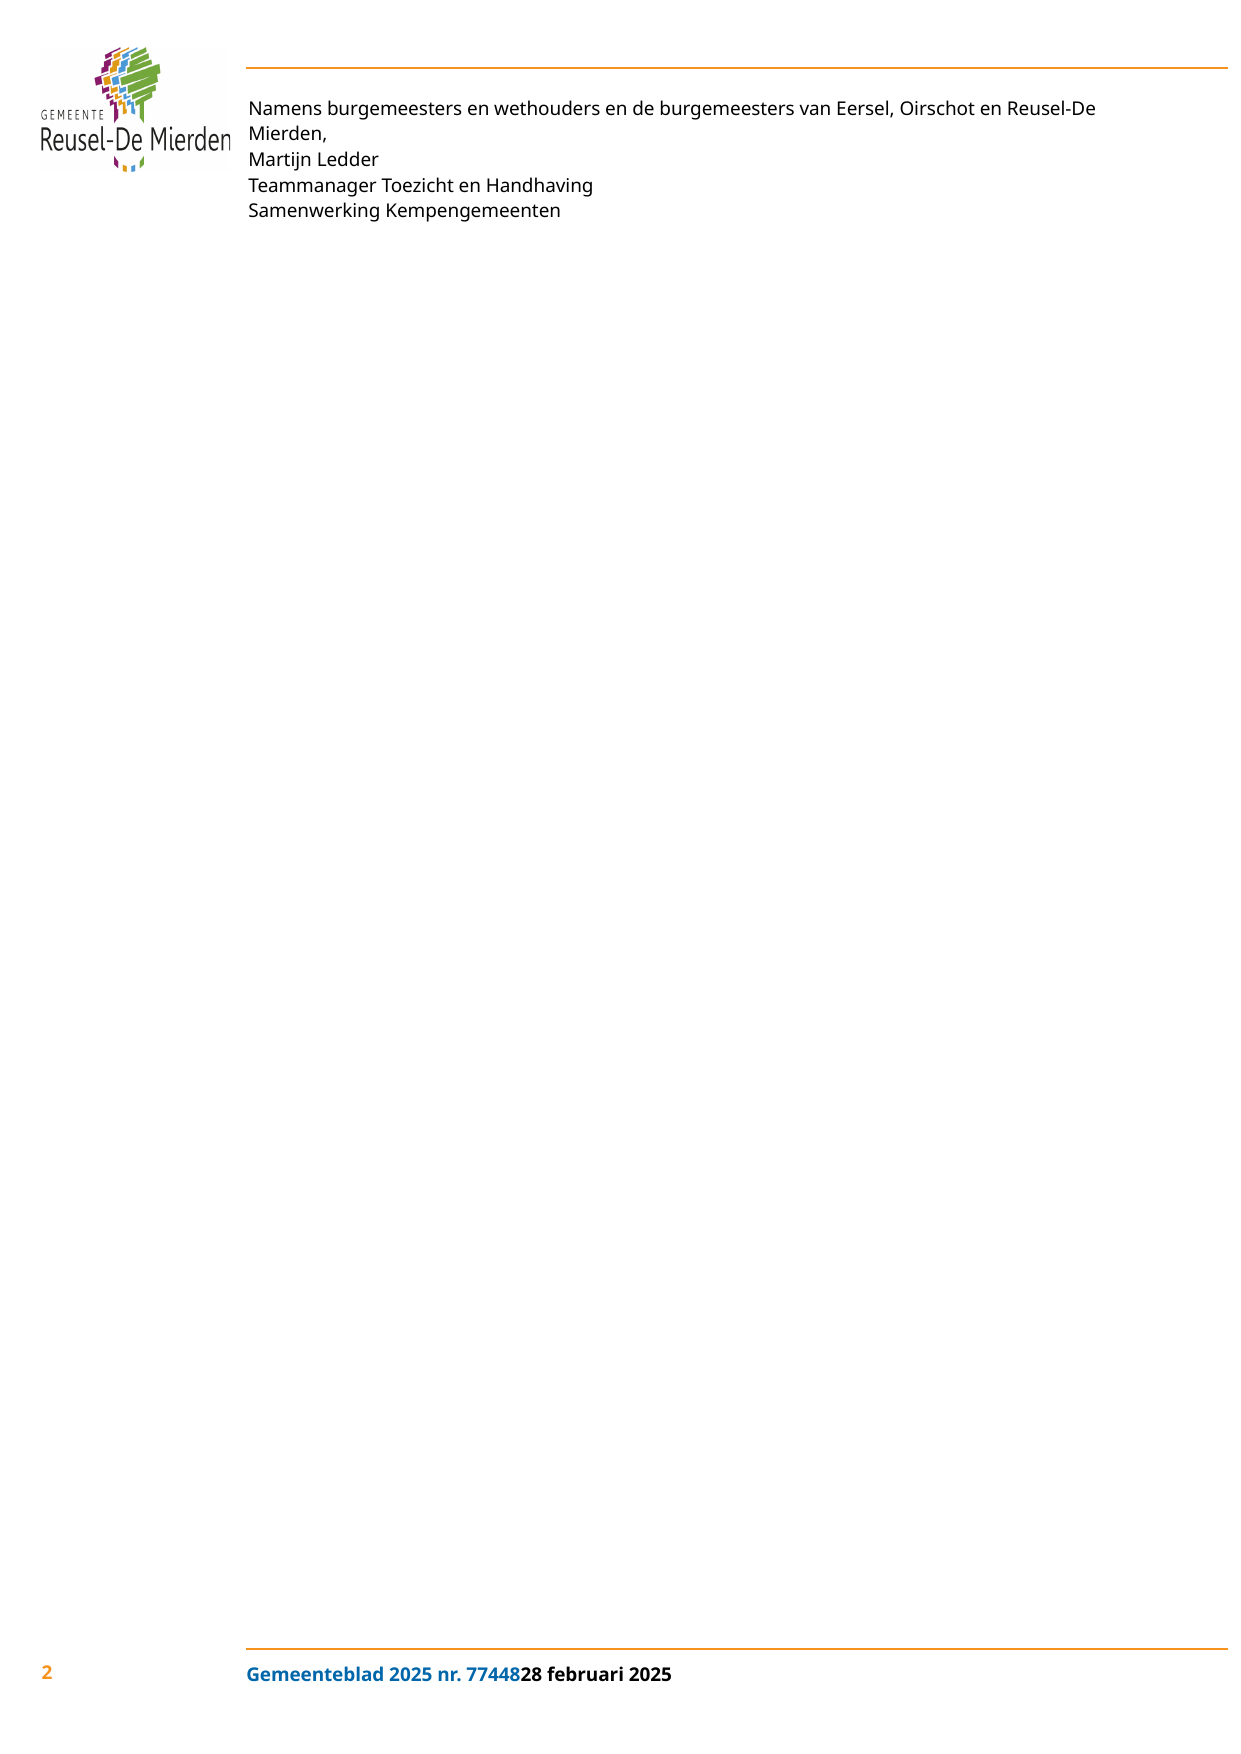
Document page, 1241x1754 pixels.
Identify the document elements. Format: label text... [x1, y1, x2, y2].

text Teammanager Toezicht en Handhaving [248, 172, 1152, 198]
picture [41, 47, 231, 172]
text Martijn Ledder [248, 146, 1152, 172]
text Namens burgemeesters en wethouders en de burgemeesters van Eersel, Oirschot en Reusel-De Mierden, [248, 95, 1152, 146]
text Samenwerking Kempengemeenten [248, 198, 1152, 223]
